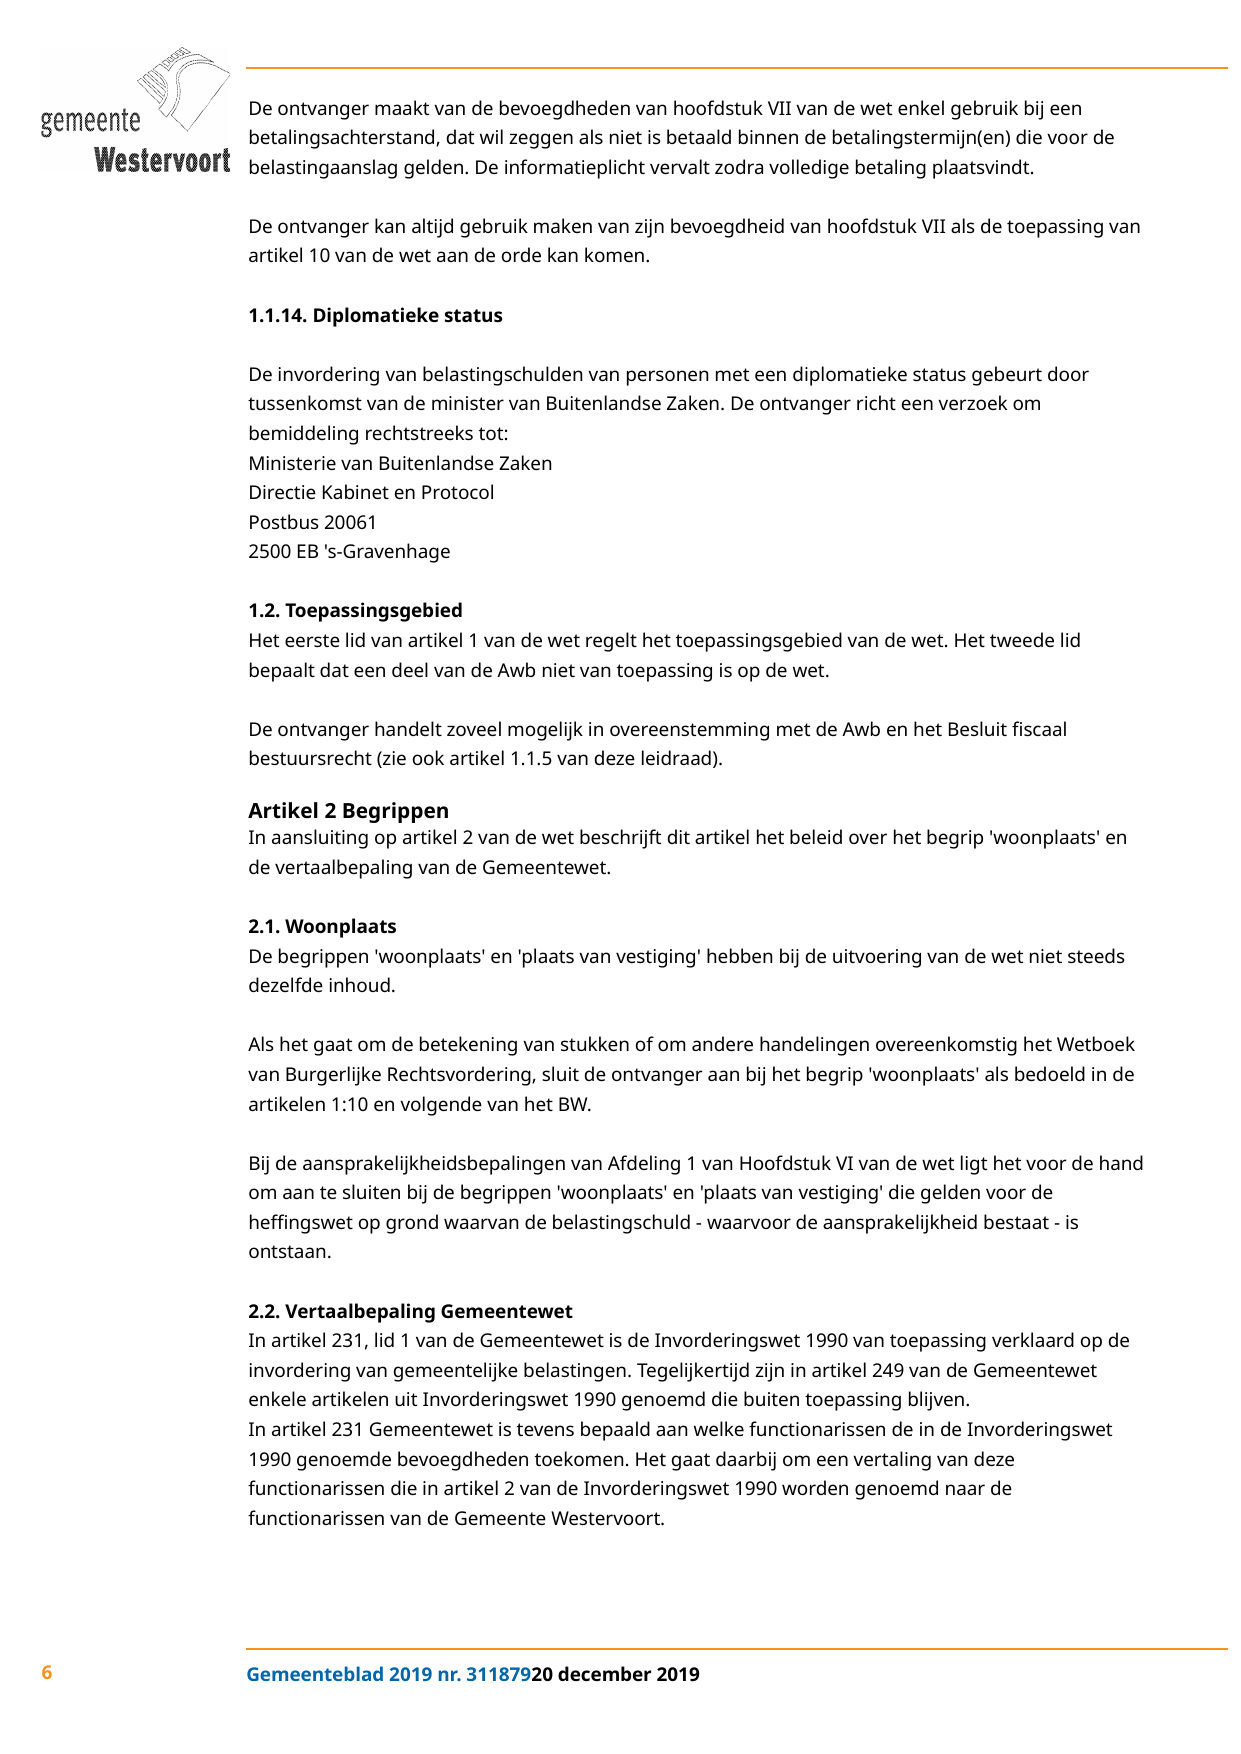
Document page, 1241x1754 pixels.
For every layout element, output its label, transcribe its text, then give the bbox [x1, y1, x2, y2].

text Directie Kabinet en Protocol [248, 479, 1152, 505]
text Als het gaat om de betekening van stukken of om andere handelingen overeenkomstig het Wetboek van Burgerlijke Rechtsvordering, sluit de ontvanger aan bij het begrip 'woonplaats' als bedoeld in de artikelen 1:10 en volgende van het BW. [248, 1032, 1152, 1116]
text In aansluiting op artikel 2 van de wet beschrijft dit artikel het beleid over het begrip 'woonplaats' en de vertaalbepaling van de Gemeentewet. [248, 824, 1152, 880]
text 1.1.14. Diplomatieke status [248, 302, 1152, 328]
text 2.2. Vertaalbepaling Gemeentewet [248, 1298, 1152, 1323]
text De ontvanger kan altijd gebruik maken van zijn bevoegdheid van hoofdstuk VII als de toepassing van artikel 10 van de wet aan de orde kan komen. [248, 213, 1152, 268]
text Postbus 20061 [248, 509, 1152, 535]
text 2.1. Woonplaats [248, 913, 1152, 939]
text De invordering van belastingschulden van personen met een diplomatieke status gebeurt door tussenkomst van de minister van Buitenlandse Zaken. De ontvanger richt een verzoek om bemiddeling rechtstreeks tot: [248, 361, 1152, 446]
text 2500 EB 's-Gravenhage [248, 538, 1152, 564]
text Bij de aansprakelijkheidsbepalingen van Afdeling 1 van Hoofdstuk VI van de wet ligt het voor de hand om aan te sluiten bij de begrippen 'woonplaats' en 'plaats van vestiging' die gelden voor de heffingswet op grond waarvan de belastingschuld - waarvoor de aansprakelijkheid bestaat - is ontstaan. [248, 1150, 1152, 1264]
text In artikel 231 Gemeentewet is tevens bepaald aan welke functionarissen de in de Invorderingswet 1990 genoemde bevoegdheden toekomen. Het gaat daarbij om een vertaling van deze functionarissen die in artikel 2 van de Invorderingswet 1990 worden genoemd naar de functionarissen van de Gemeente Westervoort. [248, 1416, 1152, 1531]
text De ontvanger handelt zoveel mogelijk in overeenstemming met de Awb en het Besluit fiscaal bestuursrecht (zie ook artikel 1.1.5 van deze leidraad). [248, 716, 1152, 771]
text 1.2. Toepassingsgebied [248, 598, 1152, 623]
text De ontvanger maakt van de bevoegdheden van hoofdstuk VII van de wet enkel gebruik bij een betalingsachterstand, dat wil zeggen als niet is betaald binnen de betalingstermijn(en) die voor de belastingaanslag gelden. De informatieplicht vervalt zodra volledige betaling plaatsvindt. [248, 95, 1152, 180]
text Artikel 2 Begrippen [248, 796, 1152, 824]
text De begrippen 'woonplaats' en 'plaats van vestiging' hebben bij de uitvoering van de wet niet steeds dezelfde inhoud. [248, 943, 1152, 998]
text Het eerste lid van artikel 1 van de wet regelt het toepassingsgebied van de wet. Het tweede lid bepaalt dat een deel van de Awb niet van toepassing is op de wet. [248, 627, 1152, 683]
text In artikel 231, lid 1 van de Gemeentewet is de Invorderingswet 1990 van toepassing verklaard op de invordering van gemeentelijke belastingen. Tegelijkertijd zijn in artikel 249 van de Gemeentewet enkele artikelen uit Invorderingswet 1990 genoemd die buiten toepassing blijven. [248, 1327, 1152, 1412]
text Ministerie van Buitenlandse Zaken [248, 450, 1152, 476]
picture [41, 47, 231, 172]
